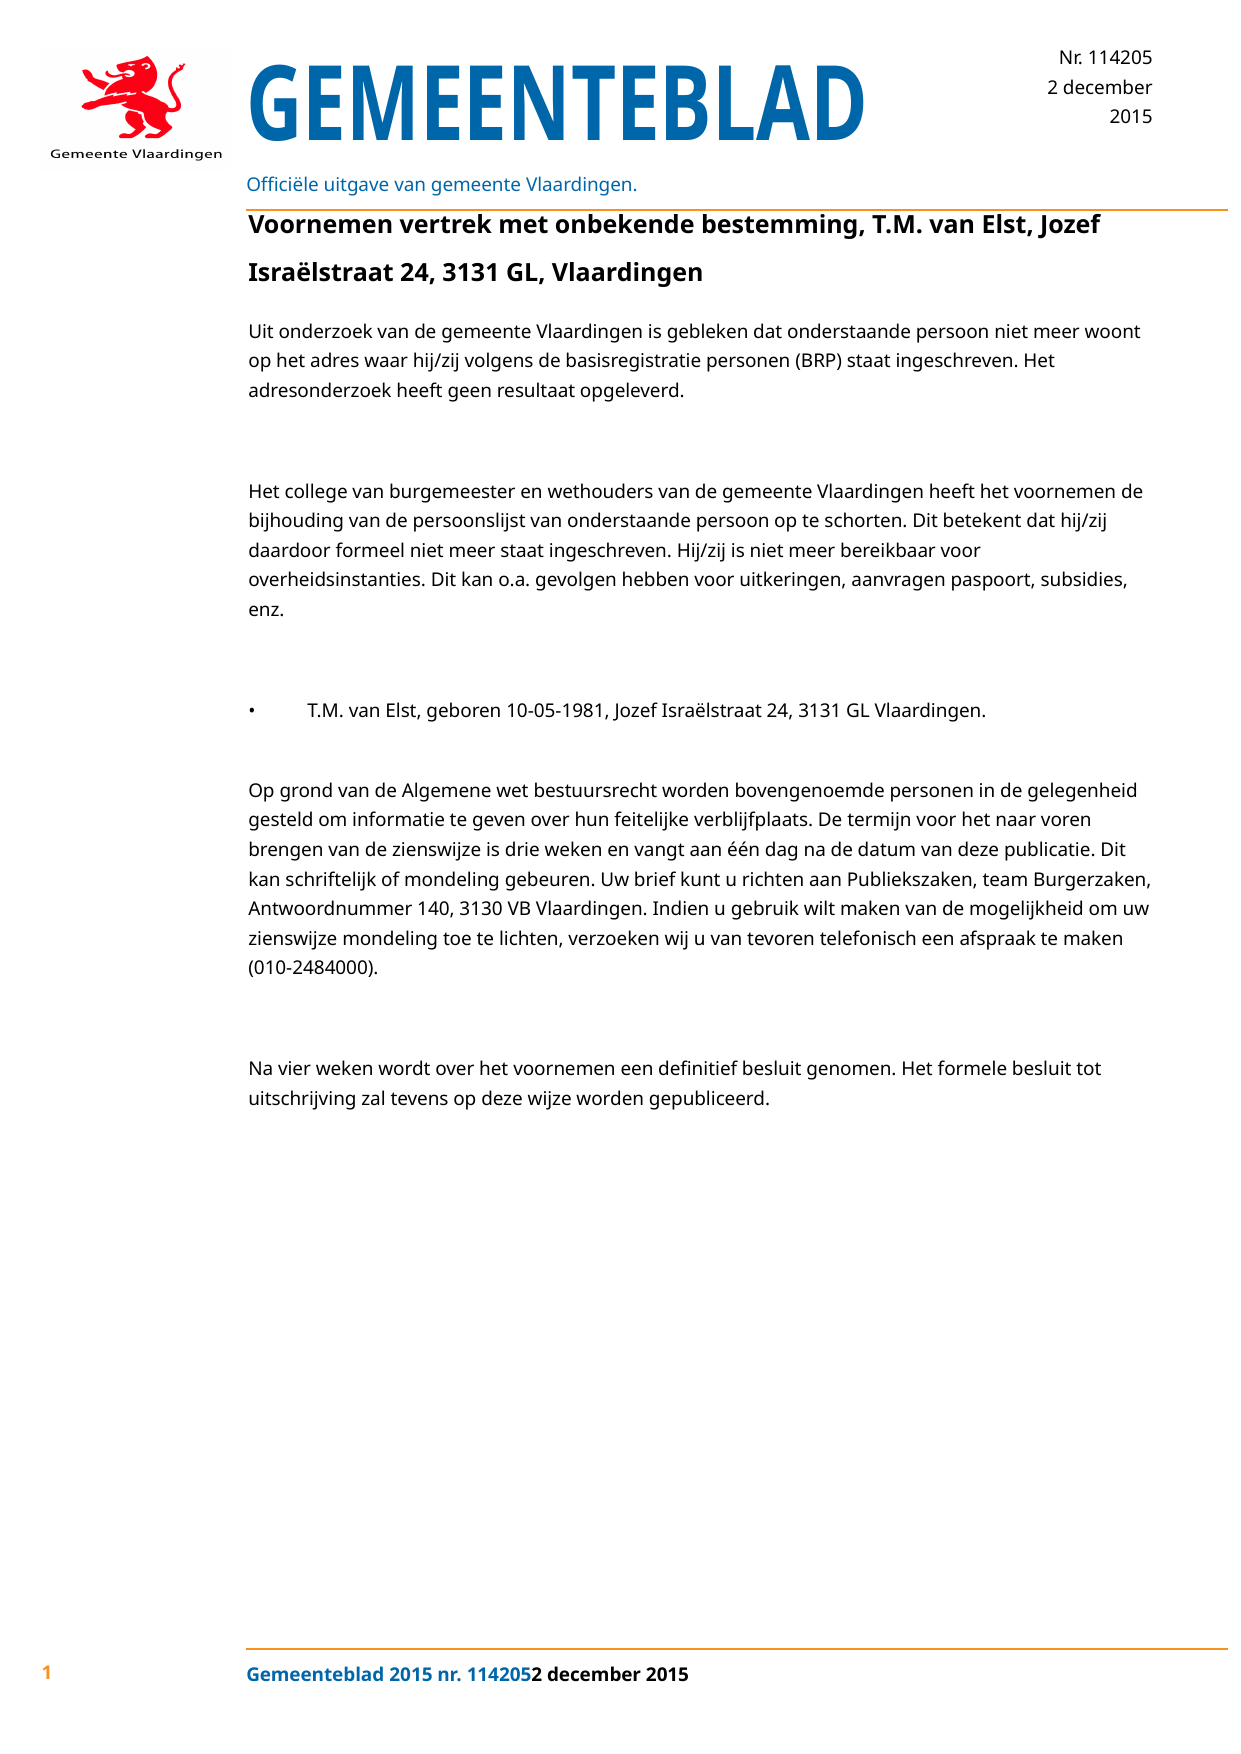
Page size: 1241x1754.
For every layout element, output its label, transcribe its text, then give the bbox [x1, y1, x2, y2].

list T.M. van Elst, geboren 10-05-1981, Jozef Israëlstraat 24, 3131 GL Vlaardingen. [248, 697, 1152, 723]
picture [41, 47, 231, 172]
text Op grond van de Algemene wet bestuursrecht worden bovengenoemde personen in de gelegenheid gesteld om informatie te geven over hun feitelijke verblijfplaats. De termijn voor het naar voren brengen van de zienswijze is drie weken en vangt aan één dag na de datum van deze publicatie. Dit kan schriftelijk of mondeling gebeuren. Uw brief kunt u richten aan Publiekszaken, team Burgerzaken, Antwoordnummer 140, 3130 VB Vlaardingen. Indien u gebruik wilt maken van de mogelijkheid om uw zienswijze mondeling toe te lichten, verzoeken wij u van tevoren telefonisch een afspraak te maken (010-2484000). [248, 777, 1152, 980]
text Uit onderzoek van de gemeente Vlaardingen is gebleken dat onderstaande persoon niet meer woont op het adres waar hij/zij volgens de basisregistratie personen (BRP) staat ingeschreven. Het adresonderzoek heeft geen resultaat opgeleverd. [248, 318, 1152, 403]
text Na vier weken wordt over het voornemen een definitief besluit genomen. Het formele besluit tot uitschrijving zal tevens op deze wijze worden gepubliceerd. [248, 1055, 1152, 1111]
text Voornemen vertrek met onbekende bestemming, T.M. van Elst, Jozef Israëlstraat 24, 3131 GL, Vlaardingen [248, 211, 1152, 288]
text Het college van burgemeester en wethouders van de gemeente Vlaardingen heeft het voornemen de bijhouding van de persoonslijst van onderstaande persoon op te schorten. Dit betekent dat hij/zij daardoor formeel niet meer staat ingeschreven. Hij/zij is niet meer bereikbaar voor overheidsinstanties. Dit kan o.a. gevolgen hebben voor uitkeringen, aanvragen paspoort, subsidies, enz. [248, 478, 1152, 622]
